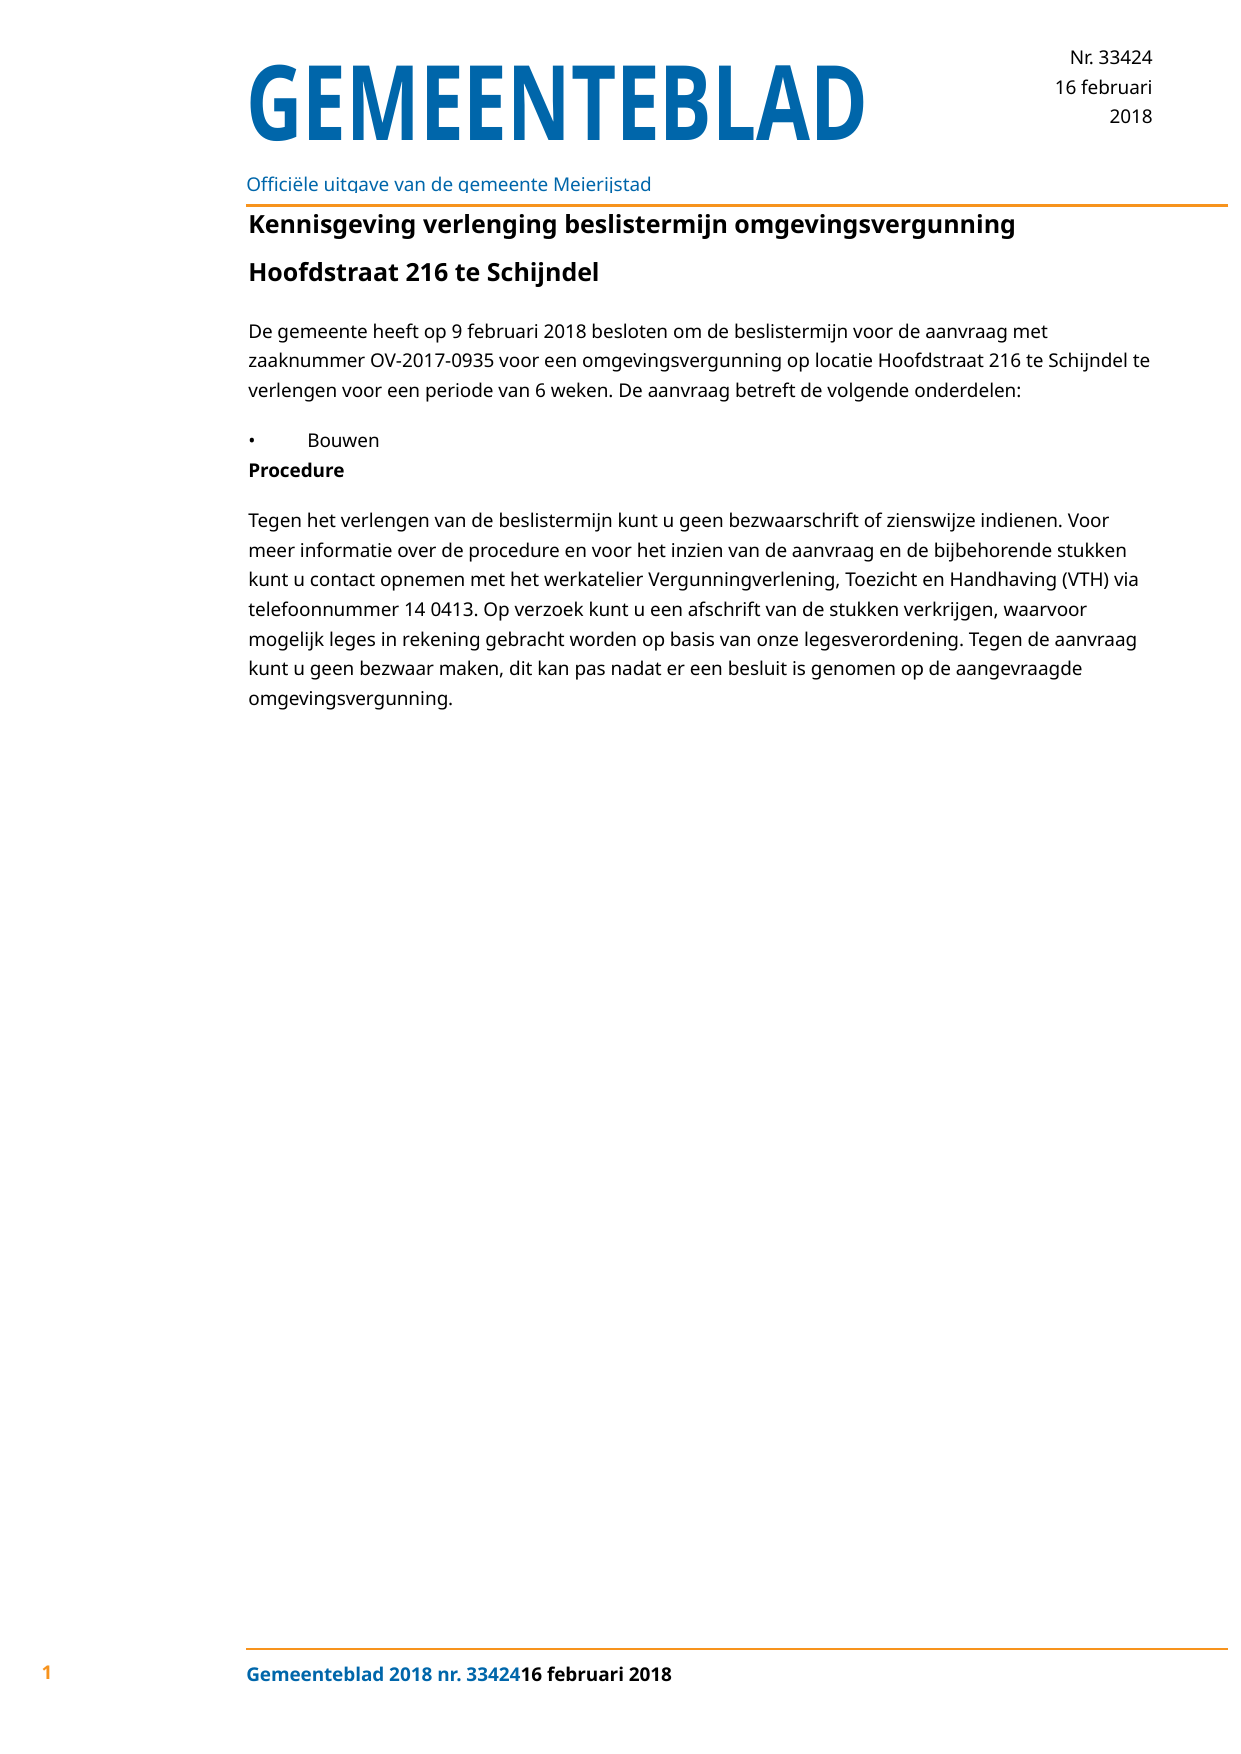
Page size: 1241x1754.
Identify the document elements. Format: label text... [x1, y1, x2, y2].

text De gemeente heeft op 9 februari 2018 besloten om de beslistermijn voor de aanvraag met zaaknummer OV-2017-0935 voor een omgevingsvergunning op locatie Hoofdstraat 216 te Schijndel te verlengen voor een periode van 6 weken. De aanvraag betreft de volgende onderdelen: [248, 318, 1152, 403]
text Tegen het verlengen van de beslistermijn kunt u geen bezwaarschrift of zienswijze indienen. Voor meer informatie over de procedure en voor het inzien van de aanvraag en de bijbehorende stukken kunt u contact opnemen met het werkatelier Vergunningverlening, Toezicht en Handhaving (VTH) via telefoonnummer 14 0413. Op verzoek kunt u een afschrift van de stukken verkrijgen, waarvoor mogelijk leges in rekening gebracht worden op basis van onze legesverordening. Tegen de aanvraag kunt u geen bezwaar maken, dit kan pas nadat er een besluit is genomen op de aangevraagde omgevingsvergunning. [248, 507, 1152, 711]
list Bouwen [248, 427, 1152, 453]
text Procedure [248, 457, 1152, 483]
picture [41, 47, 231, 172]
text Kennisgeving verlenging beslistermijn omgevingsvergunning Hoofdstraat 216 te Schijndel [248, 207, 1152, 288]
